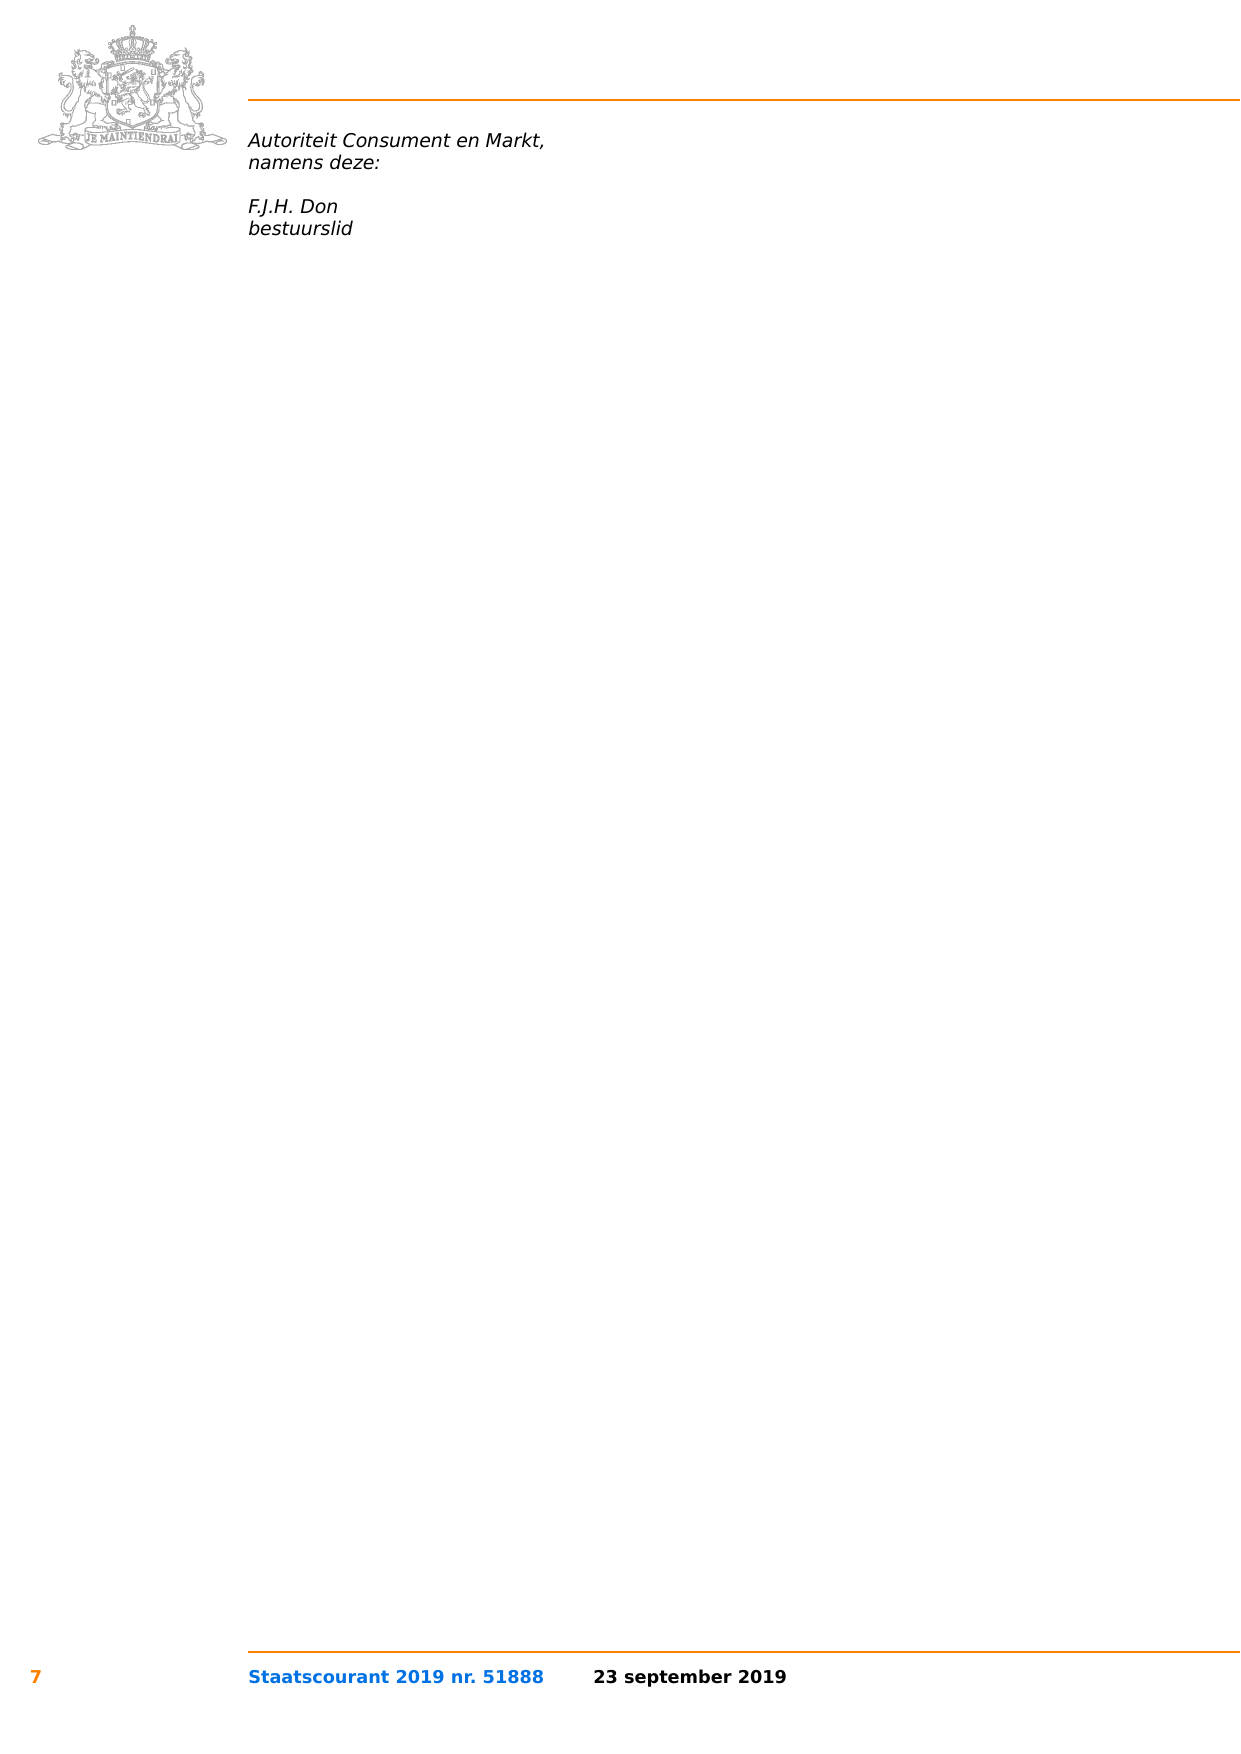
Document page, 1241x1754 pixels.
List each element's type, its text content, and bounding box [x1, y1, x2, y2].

picture [38, 25, 227, 150]
text Autoriteit Consument en Markt, namens deze: F.J.H. Don bestuurslid [248, 130, 1163, 240]
